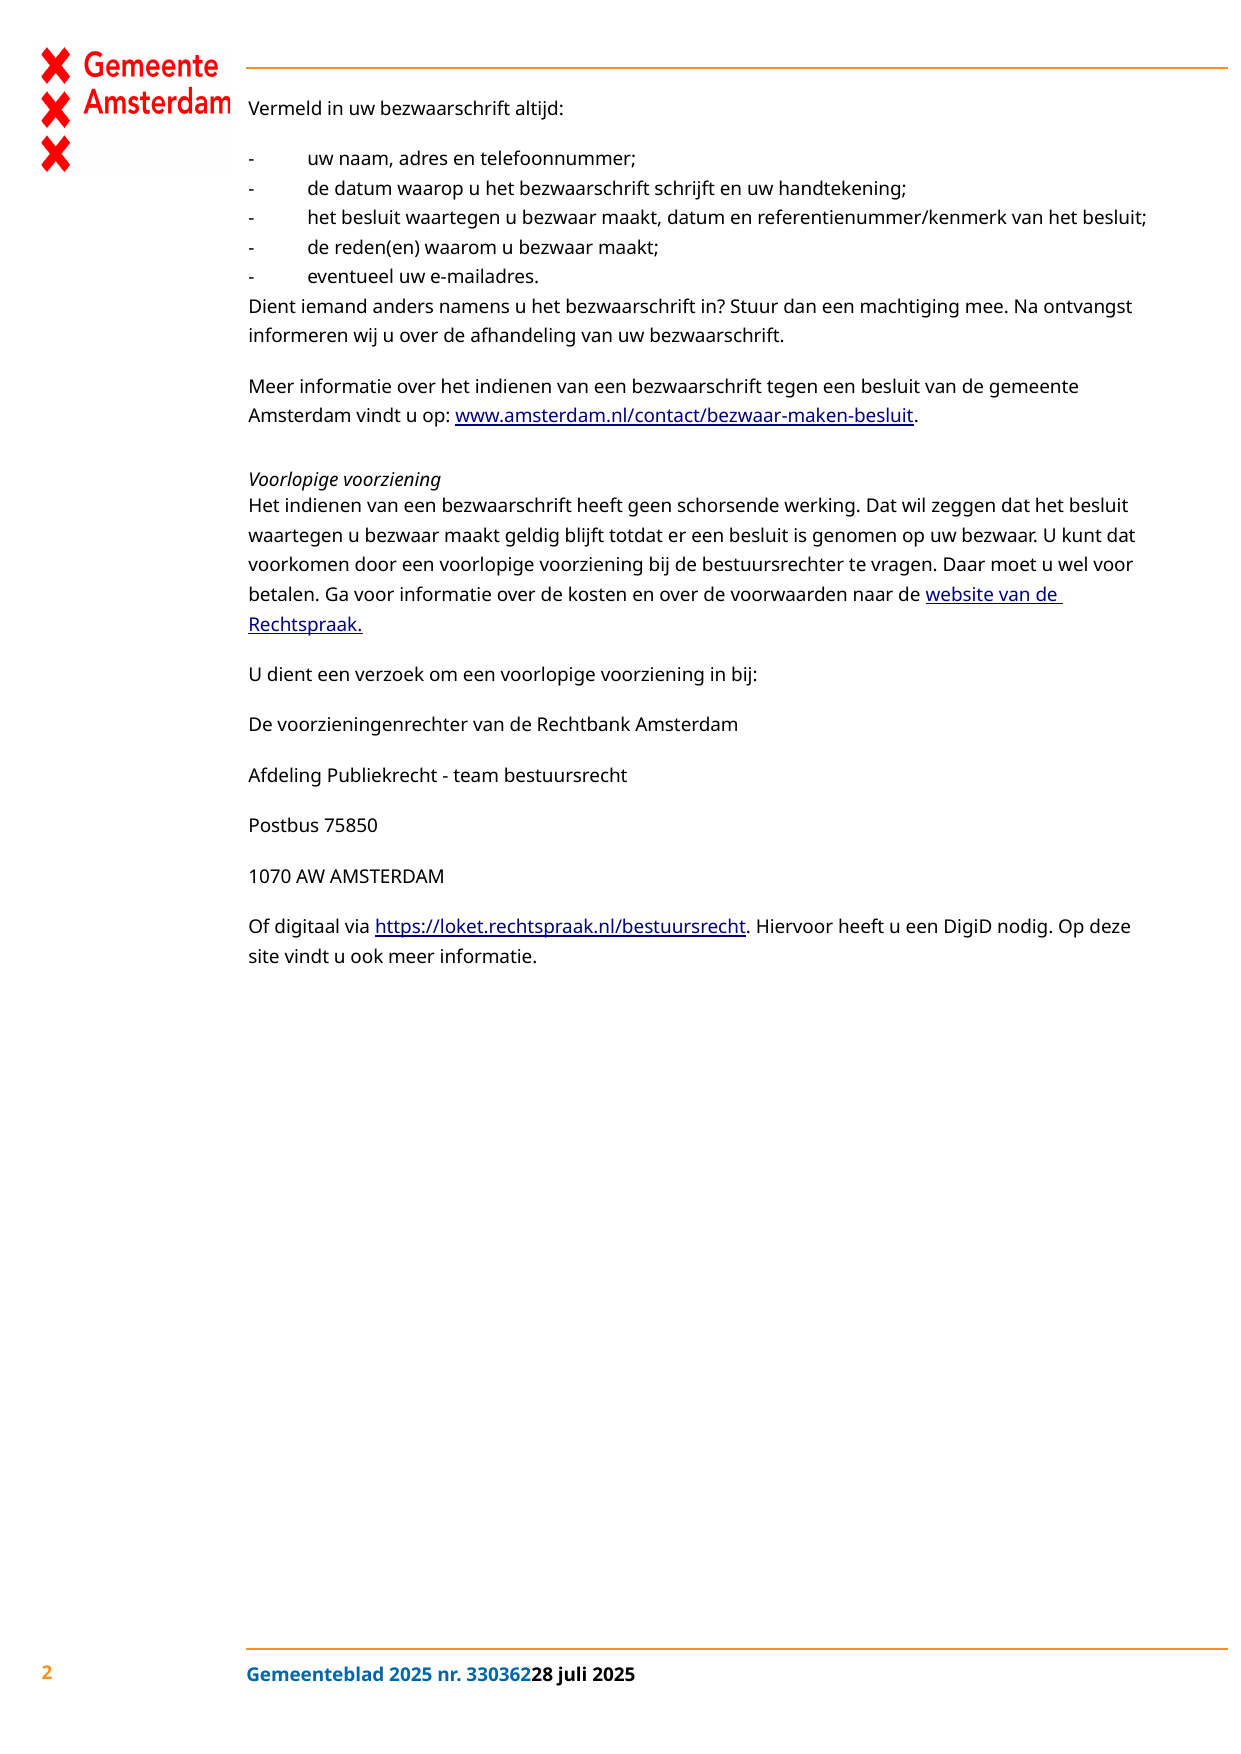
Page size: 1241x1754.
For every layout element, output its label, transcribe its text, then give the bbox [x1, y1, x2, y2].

text Dient iemand anders namens u het bezwaarschrift in? Stuur dan een machtiging mee. Na ontvangst informeren wij u over de afhandeling van uw bezwaarschrift. [248, 293, 1152, 348]
text Of digitaal via https://loket.rechtspraak.nl/bestuursrecht. Hiervoor heeft u een DigiD nodig. Op deze site vindt u ook meer informatie. [248, 913, 1152, 968]
text U dient een verzoek om een voorlopige voorziening in bij: [248, 661, 1152, 687]
text Vermeld in uw bezwaarschrift altijd: [248, 95, 1152, 121]
text Meer informatie over het indienen van een bezwaarschrift tegen een besluit van de gemeente Amsterdam vindt u op: www.amsterdam.nl/contact/bezwaar-maken-besluit. [248, 373, 1152, 428]
list de datum waarop u het bezwaarschrift schrijft en uw handtekening; [248, 175, 1152, 201]
list uw naam, adres en telefoonnummer; [248, 145, 1152, 171]
text Postbus 75850 [248, 812, 1152, 838]
text 1070 AW AMSTERDAM [248, 863, 1152, 888]
picture [41, 47, 231, 172]
text Afdeling Publiekrecht - team bestuursrecht [248, 762, 1152, 788]
text Het indienen van een bezwaarschrift heeft geen schorsende werking. Dat wil zeggen dat het besluit waartegen u bezwaar maakt geldig blijft totdat er een besluit is genomen op uw bezwaar. U kunt dat voorkomen door een voorlopige voorziening bij de bestuursrechter te vragen. Daar moet u wel voor betalen. Ga voor informatie over de kosten en over de voorwaarden naar de website van de Rechtspraak. [248, 492, 1152, 636]
list het besluit waartegen u bezwaar maakt, datum en referentienummer/kenmerk van het besluit; [248, 204, 1152, 230]
text Voorlopige voorziening [248, 467, 1152, 492]
list eventueel uw e-mailadres. [248, 263, 1152, 289]
text De voorzieningenrechter van de Rechtbank Amsterdam [248, 712, 1152, 737]
list de reden(en) waarom u bezwaar maakt; [248, 234, 1152, 260]
